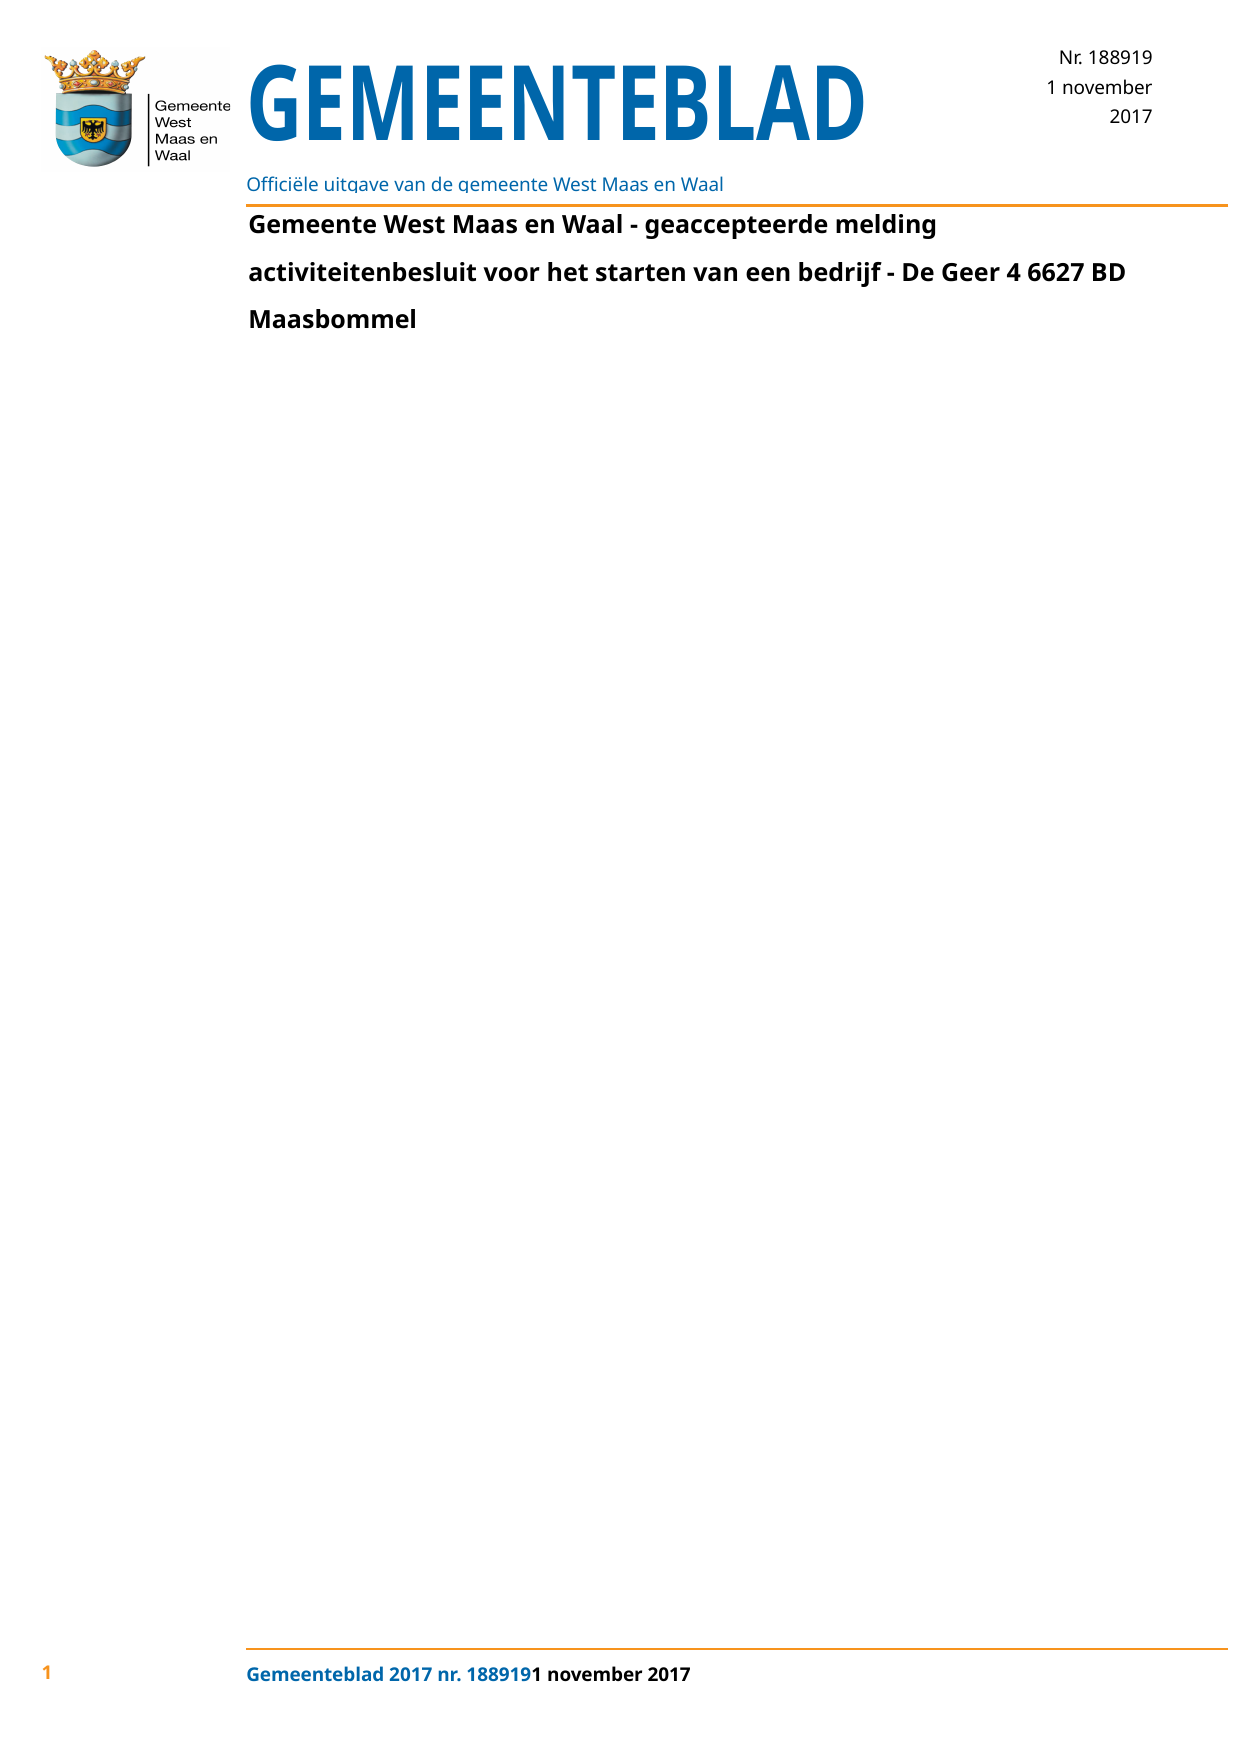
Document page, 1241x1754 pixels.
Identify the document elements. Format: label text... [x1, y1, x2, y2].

text Gemeente West Maas en Waal - geaccepteerde melding activiteitenbesluit voor het starten van een bedrijf - De Geer 4 6627 BD Maasbommel [248, 207, 1152, 336]
picture [41, 47, 231, 172]
